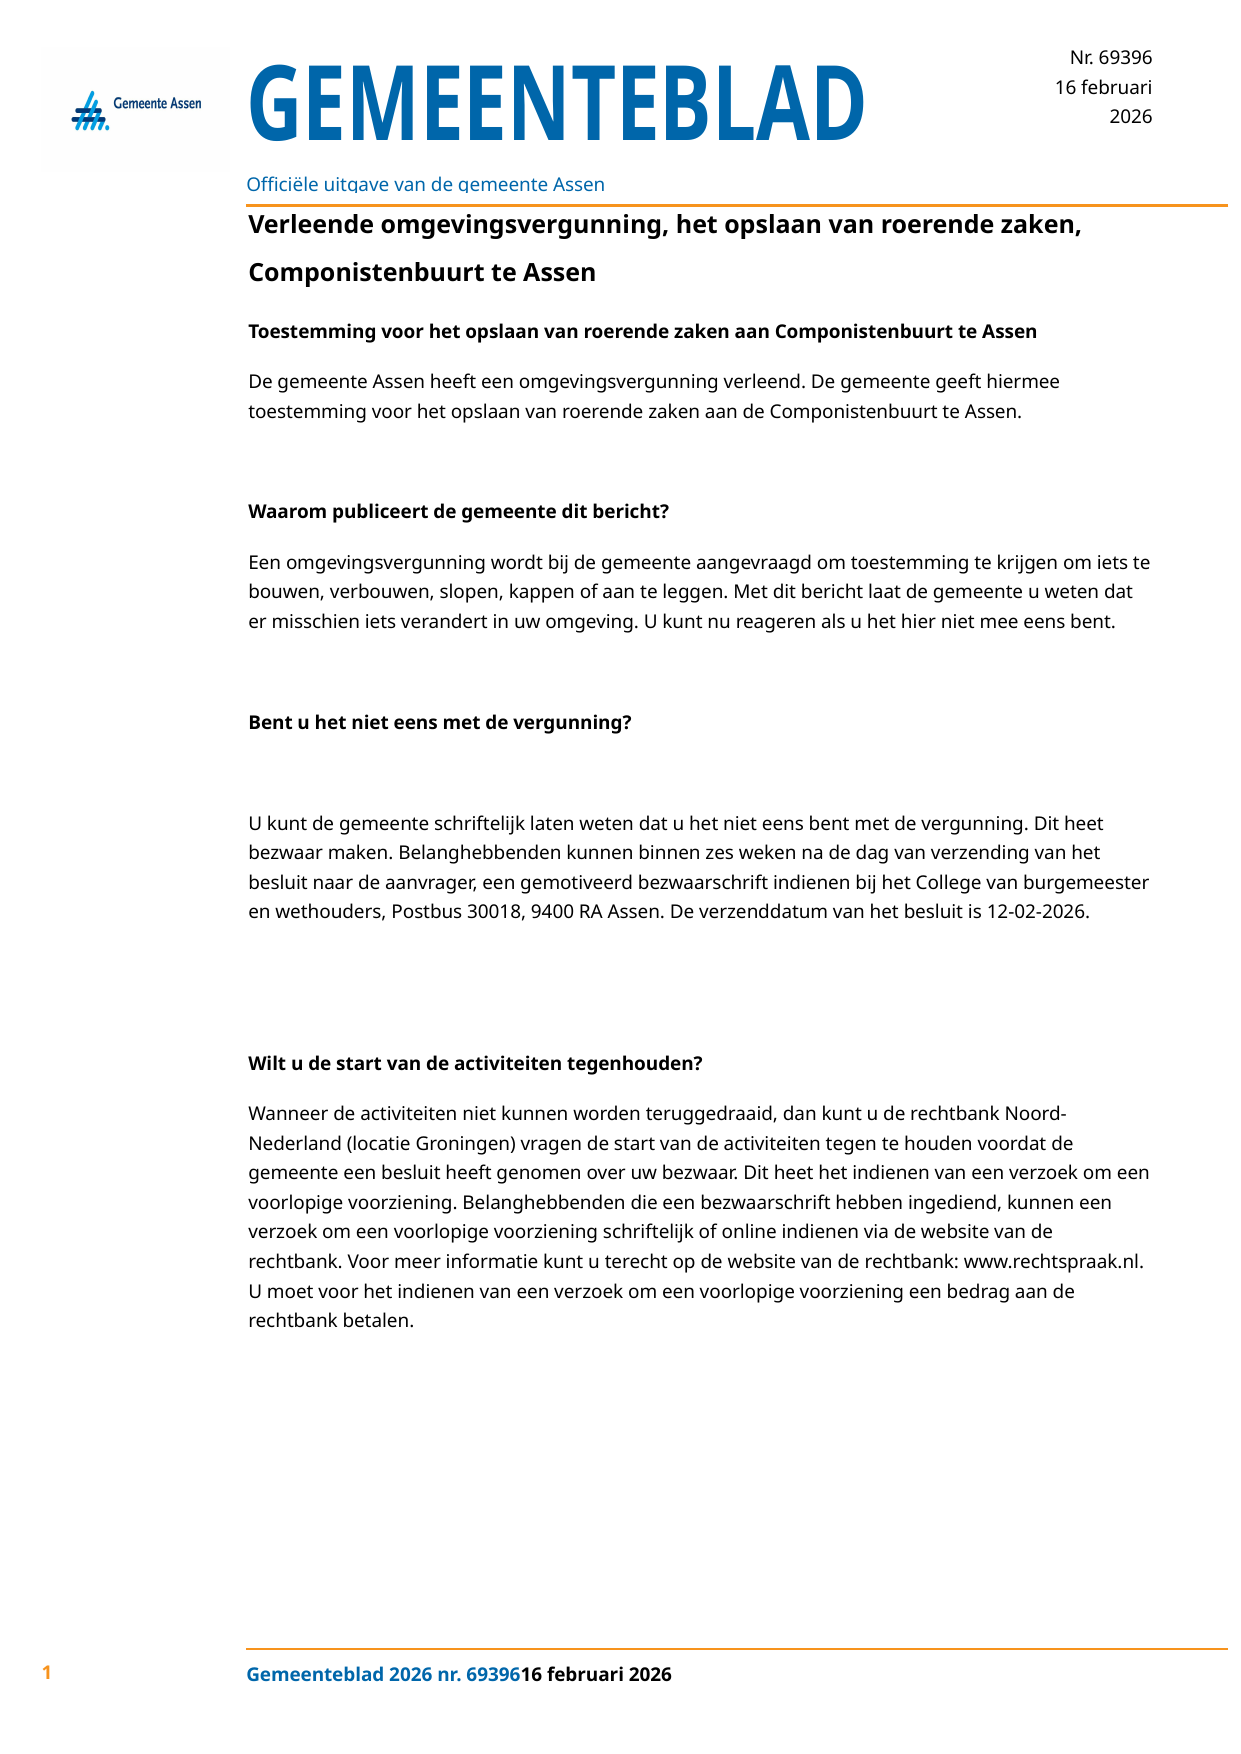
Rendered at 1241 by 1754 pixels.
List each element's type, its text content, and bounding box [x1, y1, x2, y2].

text Verleende omgevingsvergunning, het opslaan van roerende zaken, Componistenbuurt te Assen [248, 207, 1152, 288]
text Wilt u de start van de activiteiten tegenhouden? [248, 1050, 1152, 1076]
text Waarom publiceert de gemeente dit bericht? [248, 499, 1152, 524]
text De gemeente Assen heeft een omgevingsvergunning verleend. De gemeente geeft hiermee toestemming voor het opslaan van roerende zaken aan de Componistenbuurt te Assen. [248, 368, 1152, 424]
text Wanneer de activiteiten niet kunnen worden teruggedraaid, dan kunt u de rechtbank Noord-Nederland (locatie Groningen) vragen de start van de activiteiten tegen te houden voordat de gemeente een besluit heeft genomen over uw bezwaar. Dit heet het indienen van een verzoek om een voorlopige voorziening. Belanghebbenden die een bezwaarschrift hebben ingediend, kunnen een verzoek om een voorlopige voorziening schriftelijk of online indienen via de website van de rechtbank. Voor meer informatie kunt u terecht op de website van de rechtbank: www.rechtspraak.nl. U moet voor het indienen van een verzoek om een voorlopige voorziening een bedrag aan de rechtbank betalen. [248, 1100, 1152, 1333]
text Een omgevingsvergunning wordt bij de gemeente aangevraagd om toestemming te krijgen om iets te bouwen, verbouwen, slopen, kappen of aan te leggen. Met dit bericht laat de gemeente u weten dat er misschien iets verandert in uw omgeving. U kunt nu reageren als u het hier niet mee eens bent. [248, 549, 1152, 634]
text Bent u het niet eens met de vergunning? [248, 709, 1152, 735]
picture [41, 47, 231, 172]
text Toestemming voor het opslaan van roerende zaken aan Componistenbuurt te Assen [248, 318, 1152, 344]
text U kunt de gemeente schriftelijk laten weten dat u het niet eens bent met de vergunning. Dit heet bezwaar maken. Belanghebbenden kunnen binnen zes weken na de dag van verzending van het besluit naar de aanvrager, een gemotiveerd bezwaarschrift indienen bij het College van burgemeester en wethouders, Postbus 30018, 9400 RA Assen. De verzenddatum van het besluit is 12-02-2026. [248, 810, 1152, 924]
